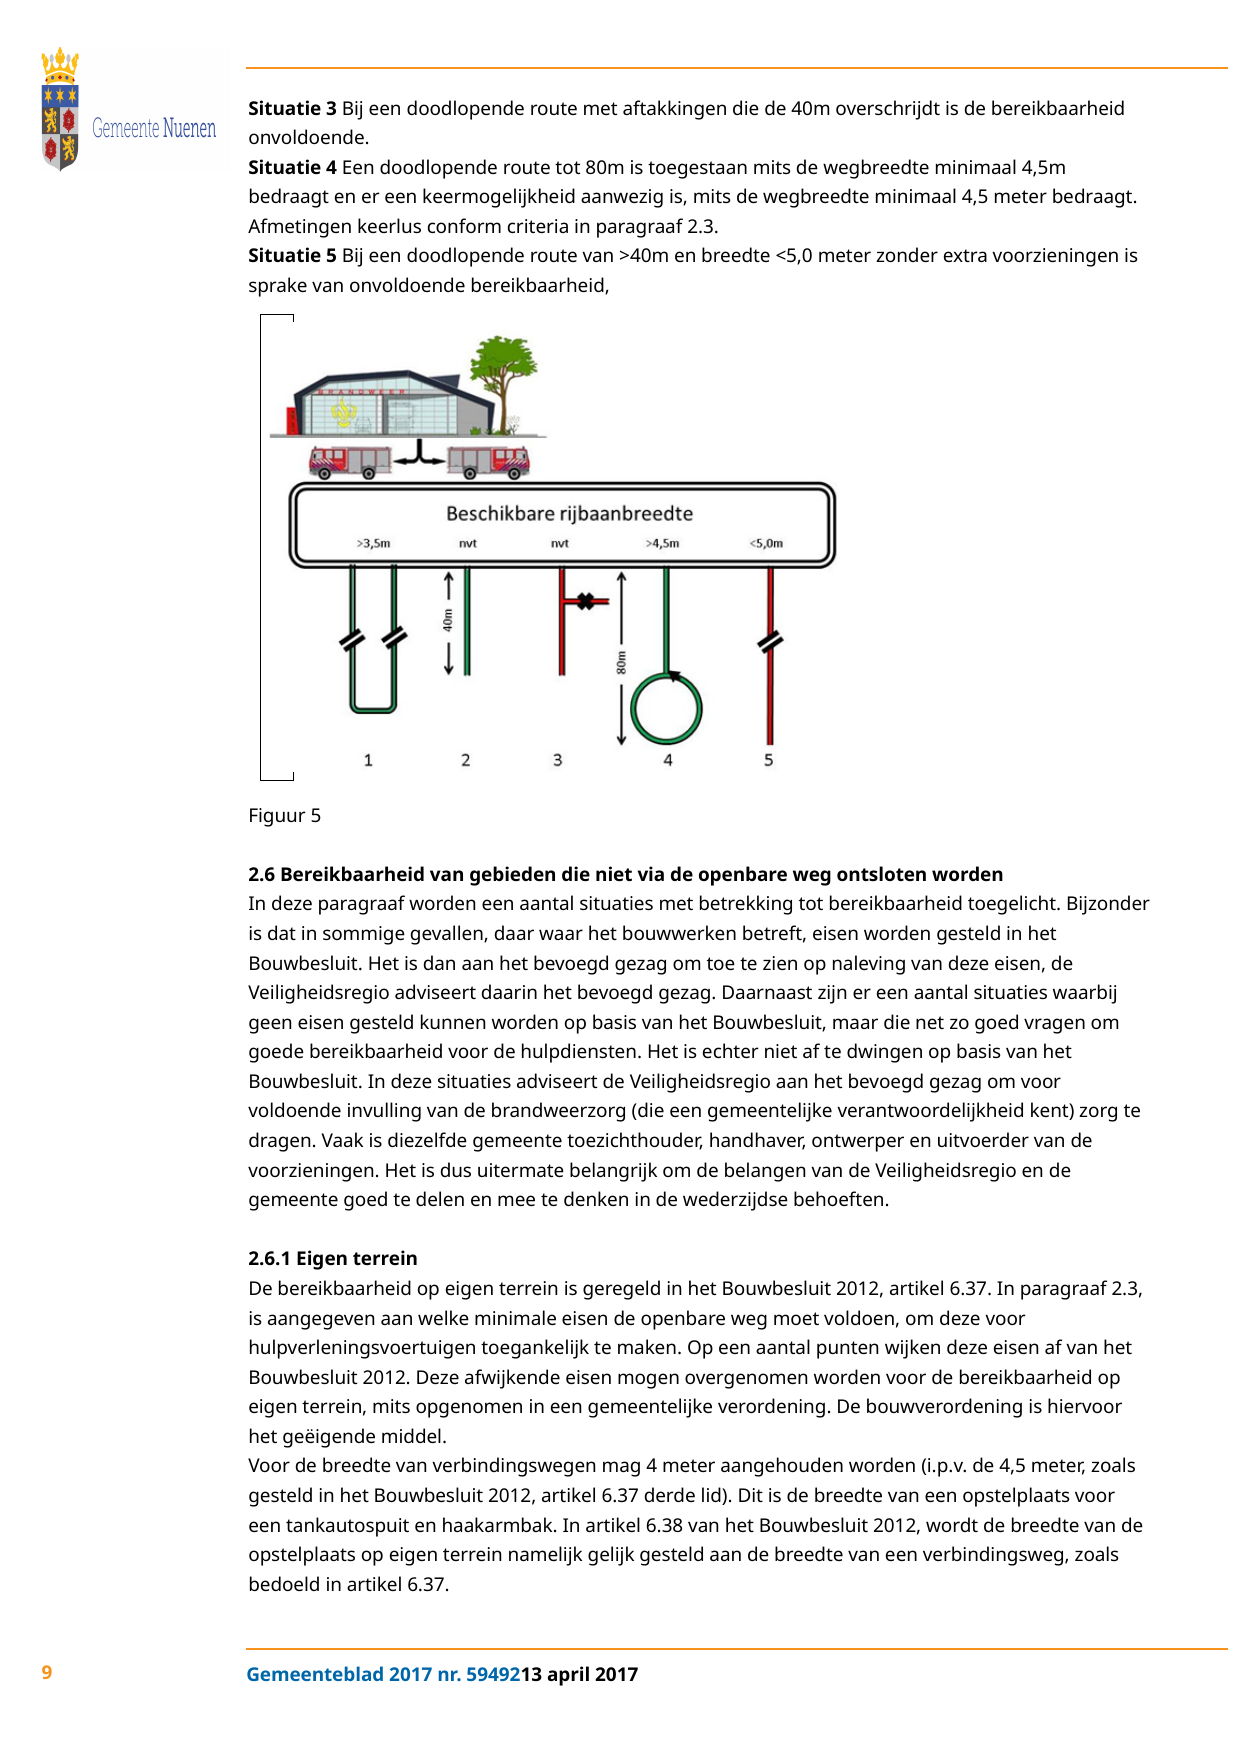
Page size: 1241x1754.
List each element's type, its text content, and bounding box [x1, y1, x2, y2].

text 2.6 Bereikbaarheid van gebieden die niet via de openbare weg ontsloten worden [248, 861, 1152, 887]
text Voor de breedte van verbindingswegen mag 4 meter aangehouden worden (i.p.v. de 4,5 meter, zoals gesteld in het Bouwbesluit 2012, artikel 6.37 derde lid). Dit is de breedte van een opstelplaats voor een tankautospuit en haakarmbak. In artikel 6.38 van het Bouwbesluit 2012, wordt de breedte van de opstelplaats op eigen terrein namelijk gelijk gesteld aan de breedte van een verbindingsweg, zoals bedoeld in artikel 6.37. [248, 1453, 1152, 1597]
picture [41, 47, 231, 172]
text 2.6.1 Eigen terrein [248, 1246, 1152, 1271]
text Situatie 3 Bij een doodlopende route met aftakkingen die de 40m overschrijdt is de bereikbaarheid onvoldoende. [248, 95, 1152, 150]
text In deze paragraaf worden een aantal situaties met betrekking tot bereikbaarheid toegelicht. Bijzonder is dat in sommige gevallen, daar waar het bouwwerken betreft, eisen worden gesteld in het Bouwbesluit. Het is dan aan het bevoegd gezag om toe te zien op naleving van deze eisen, de Veiligheidsregio adviseert daarin het bevoegd gezag. Daarnaast zijn er een aantal situaties waarbij geen eisen gesteld kunnen worden op basis van het Bouwbesluit, maar die net zo goed vragen om goede bereikbaarheid voor de hulpdiensten. Het is echter niet af te dwingen op basis van het Bouwbesluit. In deze situaties adviseert de Veiligheidsregio aan het bevoegd gezag om voor voldoende invulling van de brandweerzorg (die een gemeentelijke verantwoordelijkheid kent) zorg te dragen. Vaak is diezelfde gemeente toezichthouder, handhaver, ontwerper en uitvoerder van de voorzieningen. Het is dus uitermate belangrijk om de belangen van de Veiligheidsregio en de gemeente goed te delen en mee te denken in de wederzijdse behoeften. [248, 891, 1152, 1212]
picture [268, 322, 860, 772]
text Situatie 5 Bij een doodlopende route van >40m en breedte <5,0 meter zonder extra voorzieningen is sprake van onvoldoende bereikbaarheid, [248, 243, 1152, 298]
text Figuur 5 [248, 802, 1152, 828]
text Situatie 4 Een doodlopende route tot 80m is toegestaan mits de wegbreedte minimaal 4,5m bedraagt en er een keermogelijkheid aanwezig is, mits de wegbreedte minimaal 4,5 meter bedraagt. Afmetingen keerlus conform criteria in paragraaf 2.3. [248, 154, 1152, 239]
text De bereikbaarheid op eigen terrein is geregeld in het Bouwbesluit 2012, artikel 6.37. In paragraaf 2.3, is aangegeven aan welke minimale eisen de openbare weg moet voldoen, om deze voor hulpverleningsvoertuigen toegankelijk te maken. Op een aantal punten wijken deze eisen af van het Bouwbesluit 2012. Deze afwijkende eisen mogen overgenomen worden voor de bereikbaarheid op eigen terrein, mits opgenomen in een gemeentelijke verordening. De bouwverordening is hiervoor het geëigende middel. [248, 1275, 1152, 1449]
